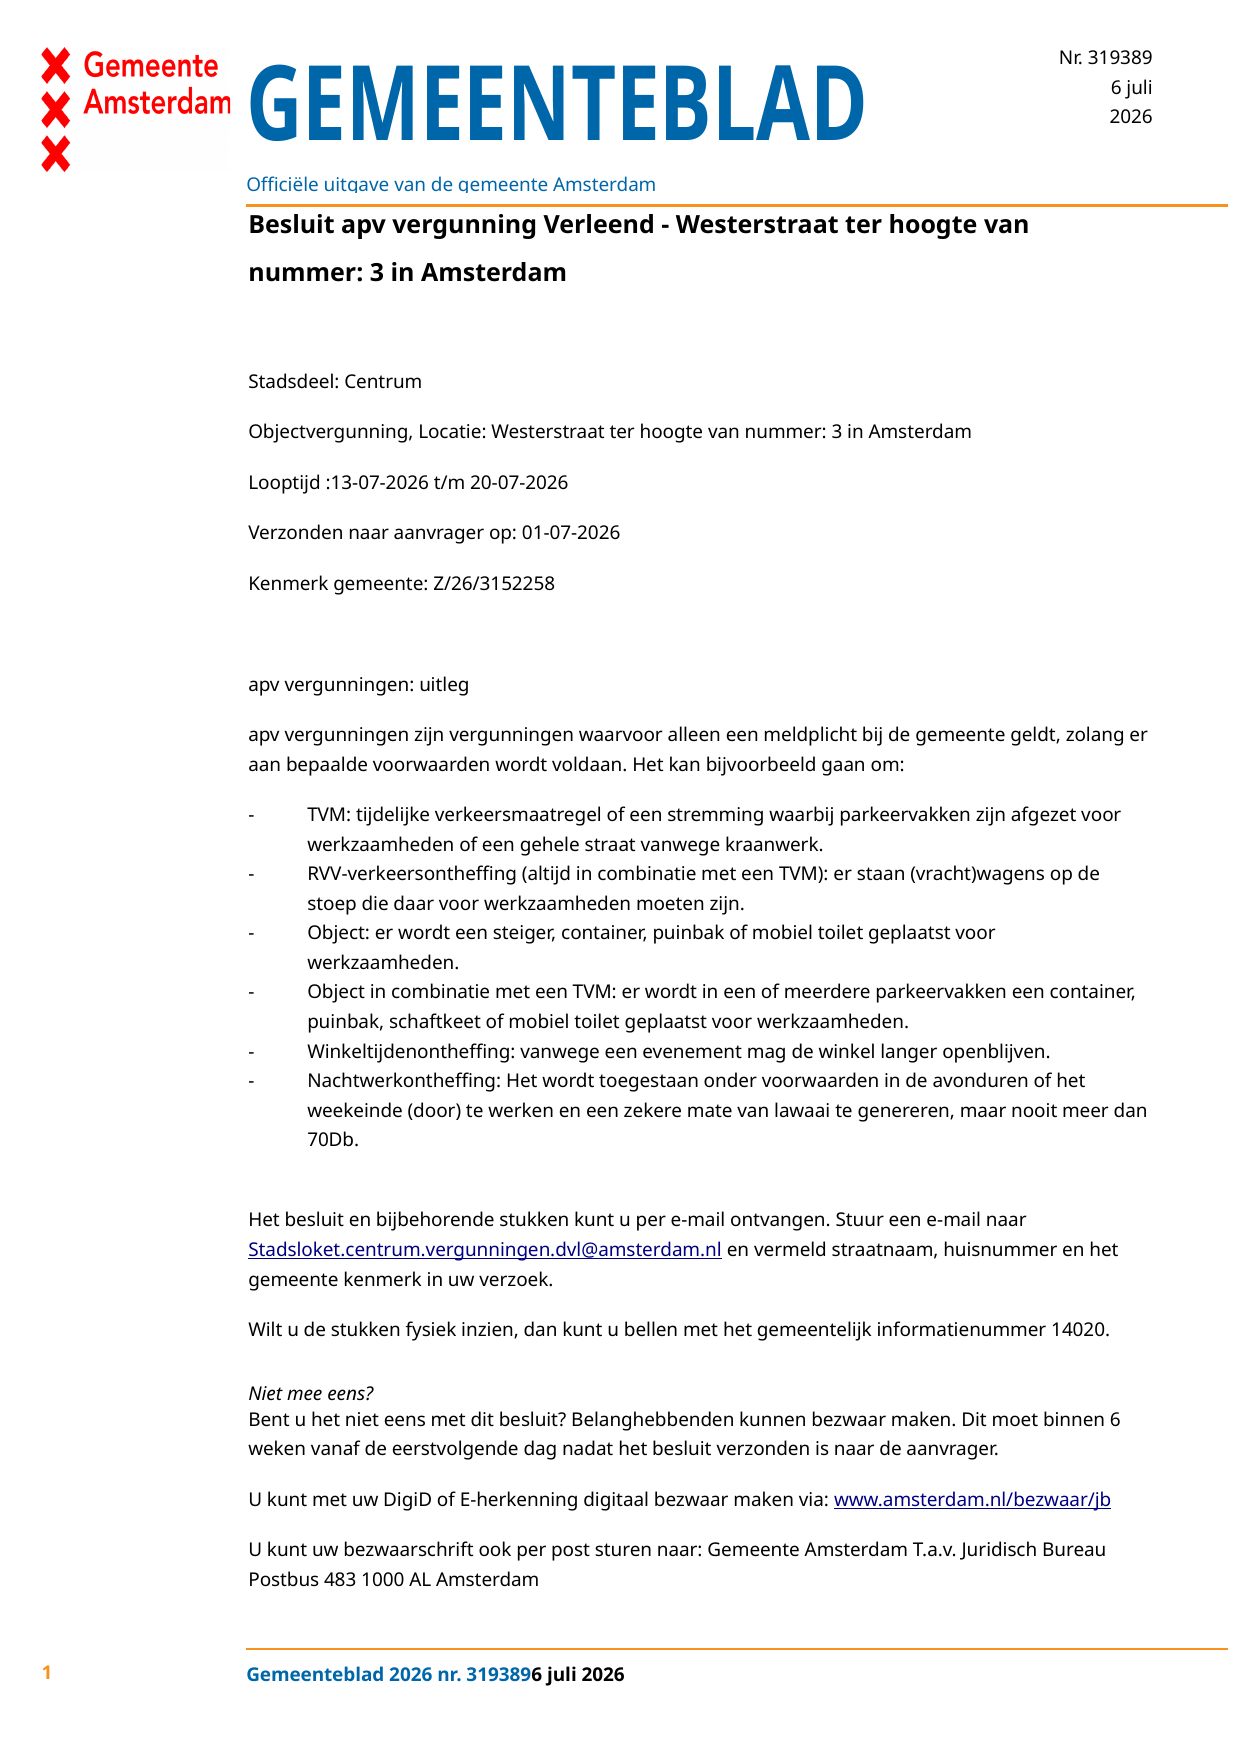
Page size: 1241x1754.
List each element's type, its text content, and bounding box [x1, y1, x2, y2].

picture [41, 47, 231, 172]
text Niet mee eens? [248, 1380, 1152, 1406]
text Stadsdeel: Centrum [248, 368, 1152, 394]
text apv vergunningen zijn vergunningen waarvoor alleen een meldplicht bij de gemeente geldt, zolang er aan bepaalde voorwaarden wordt voldaan. Het kan bijvoorbeeld gaan om: [248, 721, 1152, 777]
text Bent u het niet eens met dit besluit? Belanghebbenden kunnen bezwaar maken. Dit moet binnen 6 weken vanaf de eerstvolgende dag nadat het besluit verzonden is naar de aanvrager. [248, 1406, 1152, 1461]
list Object in combinatie met een TVM: er wordt in een of meerdere parkeervakken een container, puinbak, schaftkeet of mobiel toilet geplaatst voor werkzaamheden. [248, 979, 1152, 1034]
text Besluit apv vergunning Verleend - Westerstraat ter hoogte van nummer: 3 in Amsterdam [248, 207, 1152, 288]
text Verzonden naar aanvrager op: 01-07-2026 [248, 519, 1152, 545]
text apv vergunningen: uitleg [248, 671, 1152, 697]
list Object: er wordt een steiger, container, puinbak of mobiel toilet geplaatst voor werkzaamheden. [248, 919, 1152, 975]
text U kunt met uw DigiD of E-herkenning digitaal bezwaar maken via: www.amsterdam.nl/bezwaar/jb [248, 1486, 1152, 1512]
text Het besluit en bijbehorende stukken kunt u per e-mail ontvangen. Stuur een e-mail naar Stadsloket.centrum.vergunningen.dvl@amsterdam.nl en vermeld straatnaam, huisnummer en het gemeente kenmerk in uw verzoek. [248, 1207, 1152, 1292]
text Looptijd :13-07-2026 t/m 20-07-2026 [248, 469, 1152, 495]
list RVV-verkeersontheffing (altijd in combinatie met een TVM): er staan (vracht)wagens op de stoep die daar voor werkzaamheden moeten zijn. [248, 860, 1152, 916]
text Wilt u de stukken fysiek inzien, dan kunt u bellen met het gemeentelijk informatienummer 14020. [248, 1316, 1152, 1342]
list TVM: tijdelijke verkeersmaatregel of een stremming waarbij parkeervakken zijn afgezet voor werkzaamheden of een gehele straat vanwege kraanwerk. [248, 801, 1152, 857]
text Objectvergunning, Locatie: Westerstraat ter hoogte van nummer: 3 in Amsterdam [248, 419, 1152, 444]
list Winkeltijdenontheffing: vanwege een evenement mag de winkel langer openblijven. [248, 1038, 1152, 1064]
text Kenmerk gemeente: Z/26/3152258 [248, 570, 1152, 596]
list Nachtwerkontheffing: Het wordt toegestaan onder voorwaarden in de avonduren of het weekeinde (door) te werken en een zekere mate van lawaai te genereren, maar nooit meer dan 70Db. [248, 1067, 1152, 1152]
text U kunt uw bezwaarschrift ook per post sturen naar: Gemeente Amsterdam T.a.v. Juridisch Bureau Postbus 483 1000 AL Amsterdam [248, 1536, 1152, 1592]
